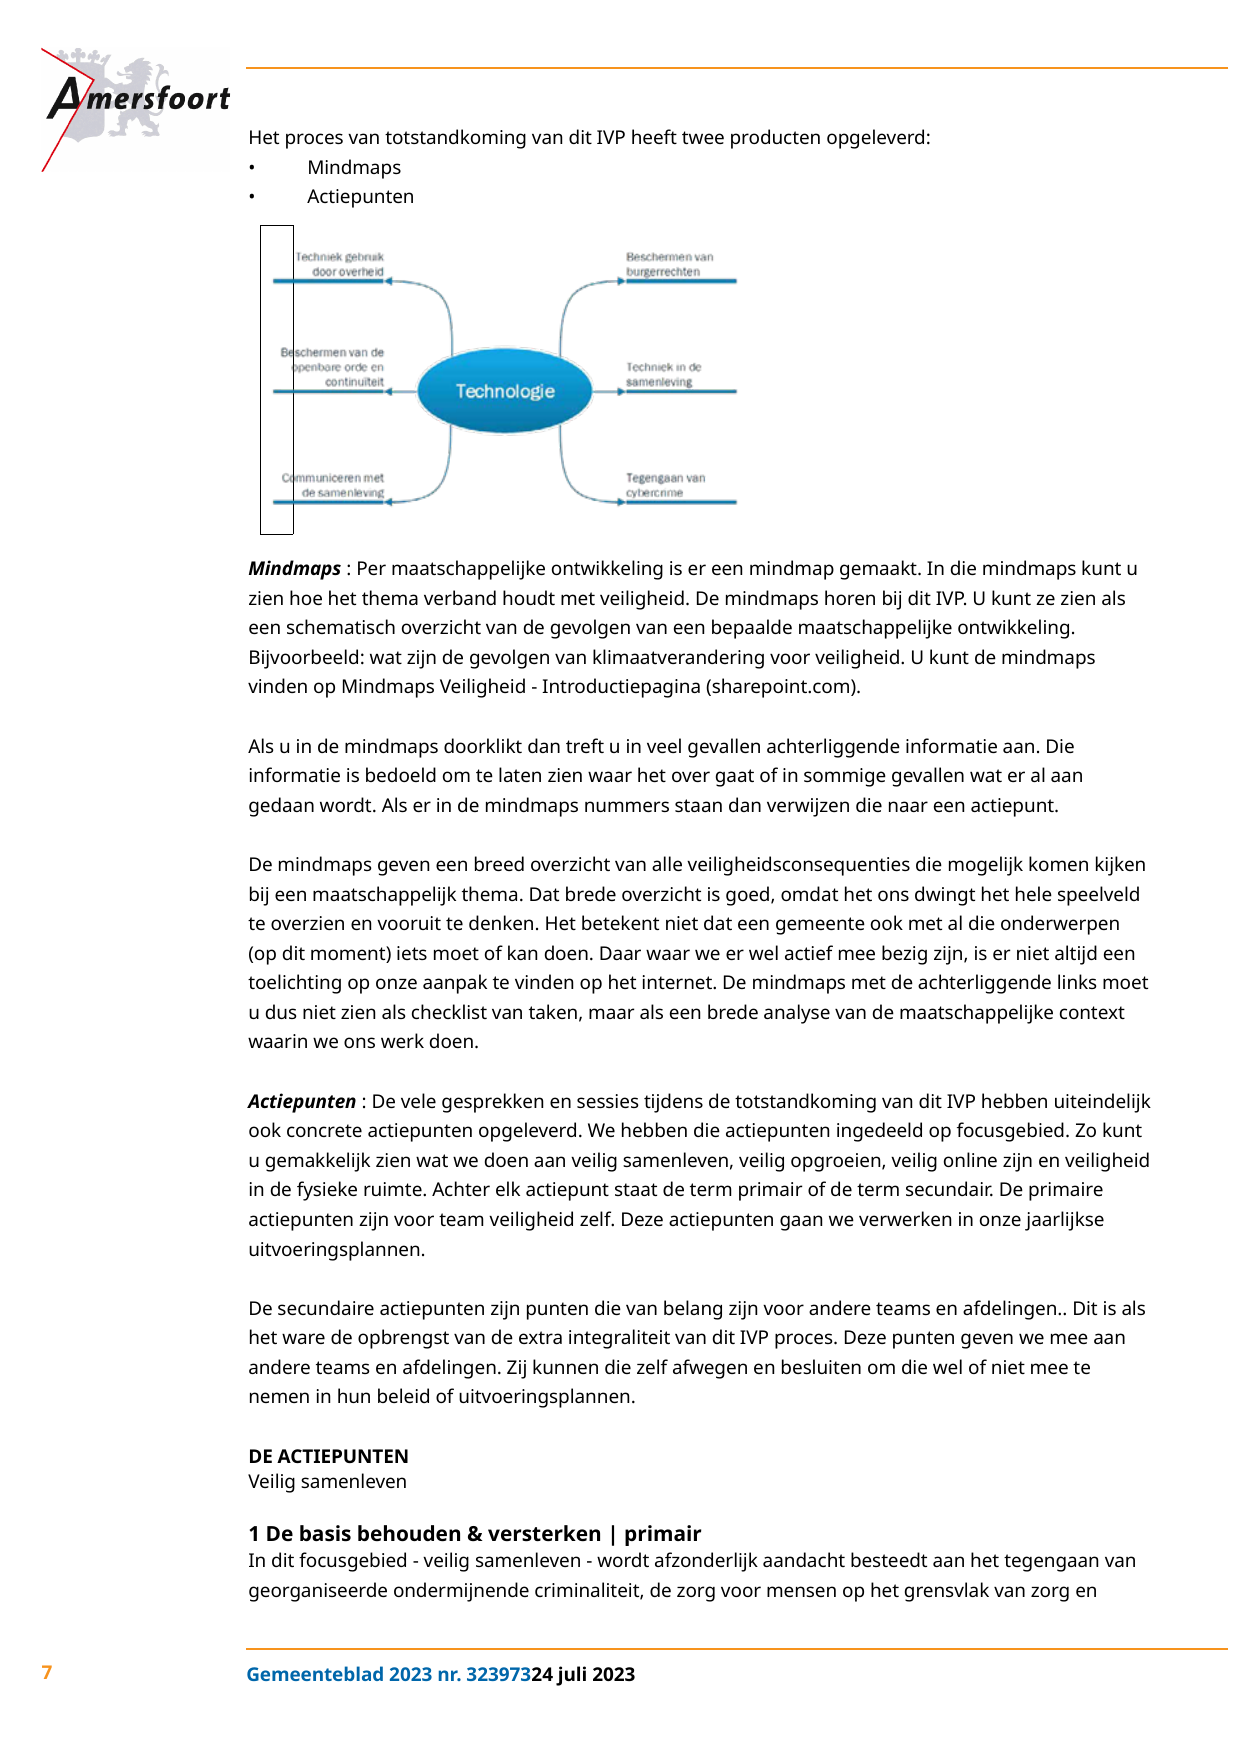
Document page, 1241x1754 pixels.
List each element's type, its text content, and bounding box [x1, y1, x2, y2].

picture [268, 233, 742, 526]
text DE ACTIEPUNTEN [248, 1443, 1152, 1469]
text Als u in de mindmaps doorklikt dan treft u in veel gevallen achterliggende informatie aan. Die informatie is bedoeld om te laten zien waar het over gaat of in sommige gevallen wat er al aan gedaan wordt. Als er in de mindmaps nummers staan dan verwijzen die naar een actiepunt. [248, 733, 1152, 818]
text De mindmaps geven een breed overzicht van alle veiligheidsconsequenties die mogelijk komen kijken bij een maatschappelijk thema. Dat brede overzicht is goed, omdat het ons dwingt het hele speelveld te overzien en vooruit te denken. Het betekent niet dat een gemeente ook met al die onderwerpen (op dit moment) iets moet of kan doen. Daar waar we er wel actief mee bezig zijn, is er niet altijd een toelichting op onze aanpak te vinden op het internet. De mindmaps met de achterliggende links moet u dus niet zien als checklist van taken, maar als een brede analyse van de maatschappelijke context waarin we ons werk doen. [248, 851, 1152, 1054]
picture [41, 47, 231, 172]
text De secundaire actiepunten zijn punten die van belang zijn voor andere teams en afdelingen.. Dit is als het ware de opbrengst van de extra integraliteit van dit IVP proces. Deze punten geven we mee aan andere teams en afdelingen. Zij kunnen die zelf afwegen en besluiten om die wel of niet mee te nemen in hun beleid of uitvoeringsplannen. [248, 1295, 1152, 1409]
text In dit focusgebied - veilig samenleven - wordt afzonderlijk aandacht besteedt aan het tegengaan van georganiseerde ondermijnende criminaliteit, de zorg voor mensen op het grensvlak van zorg en [248, 1547, 1152, 1603]
text Het proces van totstandkoming van dit IVP heeft twee producten opgeleverd: [248, 124, 1152, 150]
list Actiepunten [248, 183, 1152, 209]
text Mindmaps : Per maatschappelijke ontwikkeling is er een mindmap gemaakt. In die mindmaps kunt u zien hoe het thema verband houdt met veiligheid. De mindmaps horen bij dit IVP. U kunt ze zien als een schematisch overzicht van de gevolgen van een bepaalde maatschappelijke ontwikkeling. Bijvoorbeeld: wat zijn de gevolgen van klimaatverandering voor veiligheid. U kunt de mindmaps vinden op Mindmaps Veiligheid - Introductiepagina (sharepoint.com). [248, 555, 1152, 699]
text 1 De basis behouden & versterken | primair [248, 1519, 1152, 1547]
list Mindmaps [248, 154, 1152, 180]
text Veilig samenleven [248, 1469, 1152, 1494]
text Actiepunten : De vele gesprekken en sessies tijdens de totstandkoming van dit IVP hebben uiteindelijk ook concrete actiepunten opgeleverd. We hebben die actiepunten ingedeeld op focusgebied. Zo kunt u gemakkelijk zien wat we doen aan veilig samenleven, veilig opgroeien, veilig online zijn en veiligheid in de fysieke ruimte. Achter elk actiepunt staat de term primair of de term secundair. De primaire actiepunten zijn voor team veiligheid zelf. Deze actiepunten gaan we verwerken in onze jaarlijkse uitvoeringsplannen. [248, 1088, 1152, 1262]
